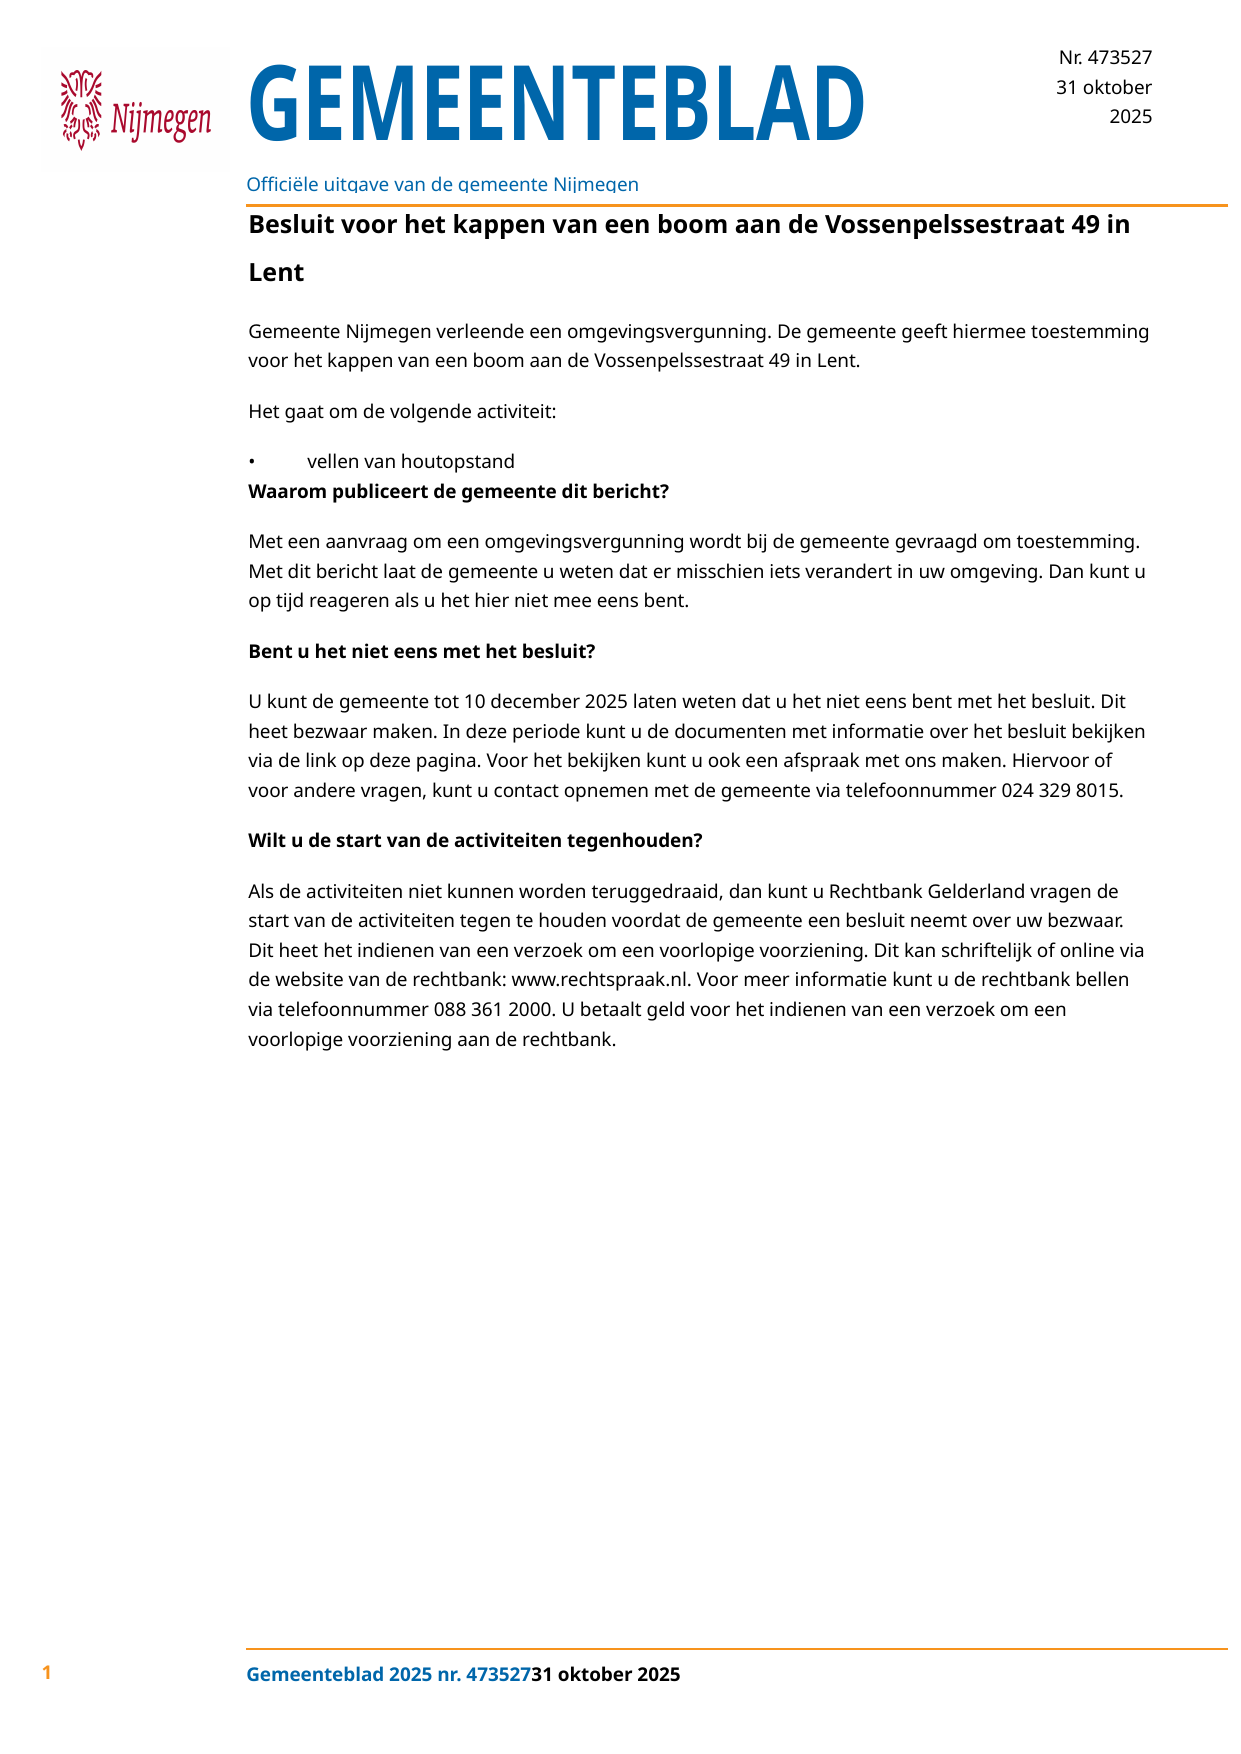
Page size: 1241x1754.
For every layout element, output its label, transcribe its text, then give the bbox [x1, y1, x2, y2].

text Als de activiteiten niet kunnen worden teruggedraaid, dan kunt u Rechtbank Gelderland vragen de start van de activiteiten tegen te houden voordat de gemeente een besluit neemt over uw bezwaar. Dit heet het indienen van een verzoek om een voorlopige voorziening. Dit kan schriftelijk of online via de website van de rechtbank: www.rechtspraak.nl. Voor meer informatie kunt u de rechtbank bellen via telefoonnummer 088 361 2000. U betaalt geld voor het indienen van een verzoek om een voorlopige voorziening aan de rechtbank. [248, 878, 1152, 1052]
text Bent u het niet eens met het besluit? [248, 638, 1152, 664]
text Met een aanvraag om een omgevingsvergunning wordt bij de gemeente gevraagd om toestemming. Met dit bericht laat de gemeente u weten dat er misschien iets verandert in uw omgeving. Dan kunt u op tijd reageren als u het hier niet mee eens bent. [248, 528, 1152, 613]
text Gemeente Nijmegen verleende een omgevingsvergunning. De gemeente geeft hiermee toestemming voor het kappen van een boom aan de Vossenpelssestraat 49 in Lent. [248, 318, 1152, 373]
text Waarom publiceert de gemeente dit bericht? [248, 478, 1152, 504]
picture [41, 47, 231, 172]
text U kunt de gemeente tot 10 december 2025 laten weten dat u het niet eens bent met het besluit. Dit heet bezwaar maken. In deze periode kunt u de documenten met informatie over het besluit bekijken via de link op deze pagina. Voor het bekijken kunt u ook een afspraak met ons maken. Hiervoor of voor andere vragen, kunt u contact opnemen met de gemeente via telefoonnummer 024 329 8015. [248, 688, 1152, 803]
text Het gaat om de volgende activiteit: [248, 398, 1152, 424]
text Wilt u de start van de activiteiten tegenhouden? [248, 827, 1152, 853]
text Besluit voor het kappen van een boom aan de Vossenpelssestraat 49 in Lent [248, 207, 1152, 288]
list vellen van houtopstand [248, 448, 1152, 474]
